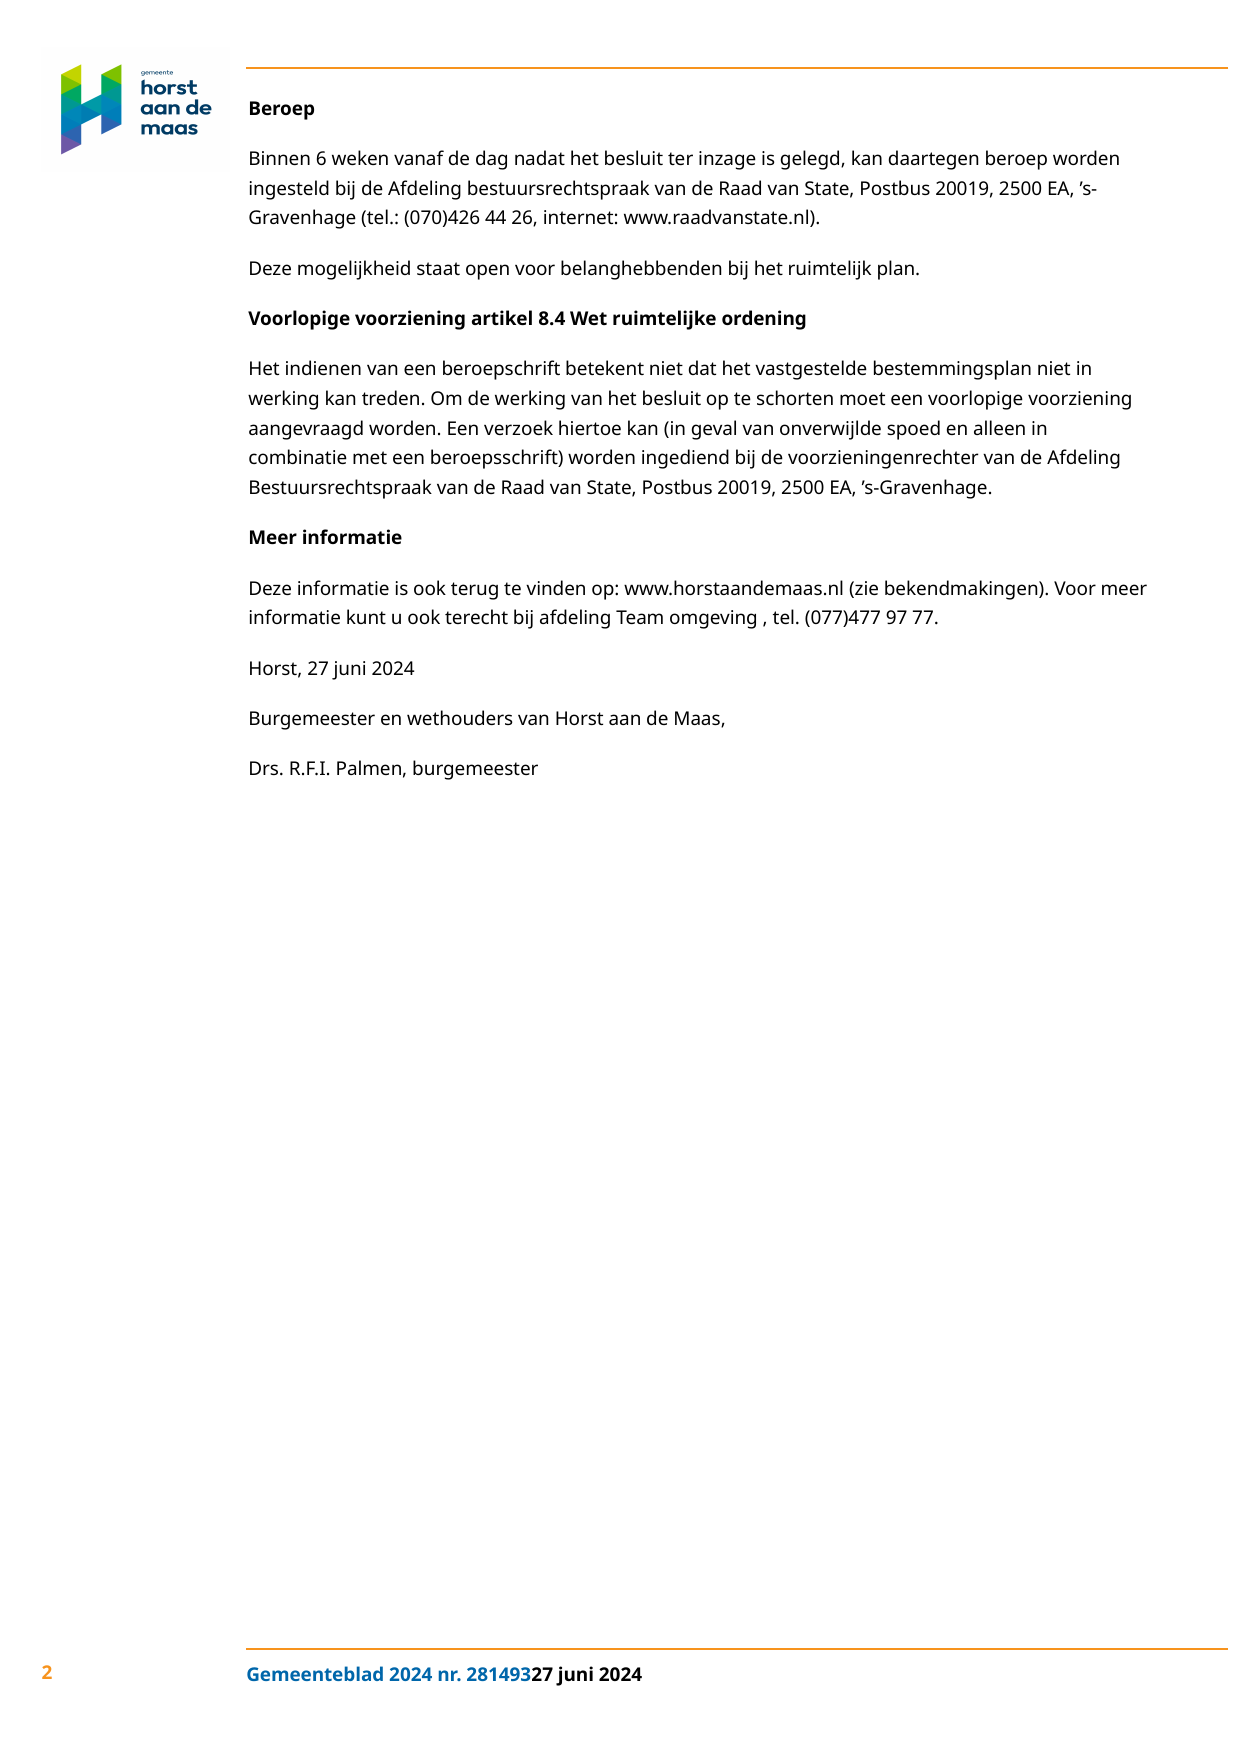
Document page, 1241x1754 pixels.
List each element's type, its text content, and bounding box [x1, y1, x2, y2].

text Deze mogelijkheid staat open voor belanghebbenden bij het ruimtelijk plan. [248, 255, 1152, 281]
text Beroep [248, 95, 1152, 121]
picture [41, 47, 231, 172]
text Het indienen van een beroepschrift betekent niet dat het vastgestelde bestemmingsplan niet in werking kan treden. Om de werking van het besluit op te schorten moet een voorlopige voorziening aangevraagd worden. Een verzoek hiertoe kan (in geval van onverwijlde spoed en alleen in combinatie met een beroepsschrift) worden ingediend bij de voorzieningenrechter van de Afdeling Bestuursrechtspraak van de Raad van State, Postbus 20019, 2500 EA, ’s-Gravenhage. [248, 356, 1152, 500]
text Meer informatie [248, 524, 1152, 550]
text Deze informatie is ook terug te vinden op: www.horstaandemaas.nl (zie bekendmakingen). Voor meer informatie kunt u ook terecht bij afdeling Team omgeving , tel. (077)477 97 77. [248, 575, 1152, 630]
text Burgemeester en wethouders van Horst aan de Maas, [248, 705, 1152, 731]
text Voorlopige voorziening artikel 8.4 Wet ruimtelijke ordening [248, 305, 1152, 331]
text Drs. R.F.I. Palmen, burgemeester [248, 756, 1152, 781]
text Horst, 27 juni 2024 [248, 655, 1152, 681]
text Binnen 6 weken vanaf de dag nadat het besluit ter inzage is gelegd, kan daartegen beroep worden ingesteld bij de Afdeling bestuursrechtspraak van de Raad van State, Postbus 20019, 2500 EA, ’s-Gravenhage (tel.: (070)426 44 26, internet: www.raadvanstate.nl). [248, 145, 1152, 230]
